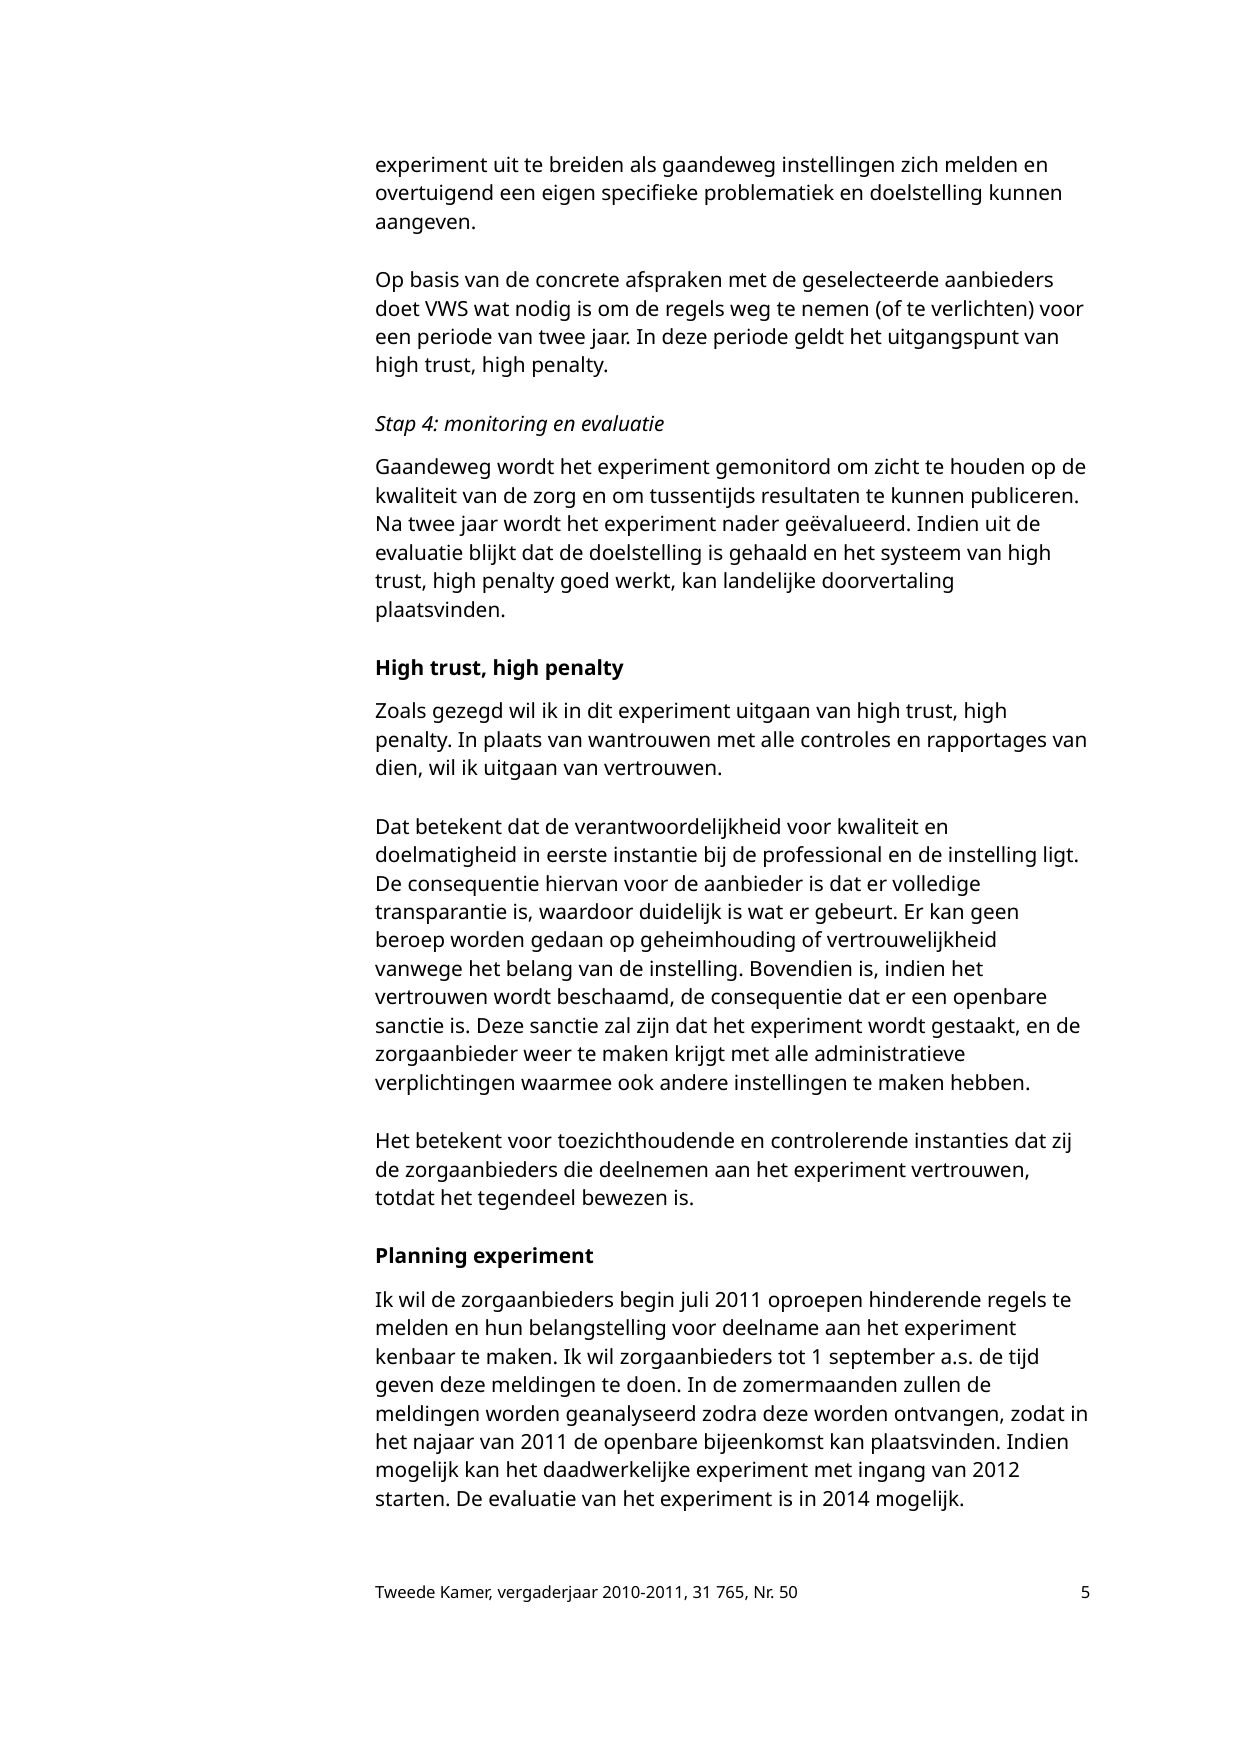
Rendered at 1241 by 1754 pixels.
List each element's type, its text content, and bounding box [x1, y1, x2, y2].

text High trust, high penalty [375, 653, 1090, 682]
text Gaandeweg wordt het experiment gemonitord om zicht te houden op de kwaliteit van de zorg en om tussentijds resultaten te kunnen publiceren. Na twee jaar wordt het experiment nader geëvalueerd. Indien uit de evaluatie blijkt dat de doelstelling is gehaald en het systeem van high trust, high penalty goed werkt, kan landelijke doorvertaling plaatsvinden. [375, 452, 1090, 623]
text Op basis van de concrete afspraken met de geselecteerde aanbieders doet VWS wat nodig is om de regels weg te nemen (of te verlichten) voor een periode van twee jaar. In deze periode geldt het uitgangspunt van high trust, high penalty. [375, 265, 1090, 379]
text Het betekent voor toezichthoudende en controlerende instanties dat zij de zorgaanbieders die deelnemen aan het experiment vertrouwen, totdat het tegendeel bewezen is. [375, 1126, 1090, 1212]
text Planning experiment [375, 1242, 1090, 1270]
text Stap 4: monitoring en evaluatie [375, 409, 1090, 437]
text Ik wil de zorgaanbieders begin juli 2011 oproepen hinderende regels te melden en hun belangstelling voor deelname aan het experiment kenbaar te maken. Ik wil zorgaanbieders tot 1 september a.s. de tijd geven deze meldingen te doen. In de zomermaanden zullen de meldingen worden geanalyseerd zodra deze worden ontvangen, zodat in het najaar van 2011 de openbare bijeenkomst kan plaatsvinden. Indien mogelijk kan het daadwerkelijke experiment met ingang van 2012 starten. De evaluatie van het experiment is in 2014 mogelijk. [375, 1285, 1090, 1512]
text Dat betekent dat de verantwoordelijkheid voor kwaliteit en doelmatigheid in eerste instantie bij de professional en de instelling ligt. De consequentie hiervan voor de aanbieder is dat er volledige transparantie is, waardoor duidelijk is wat er gebeurt. Er kan geen beroep worden gedaan op geheimhouding of vertrouwelijkheid vanwege het belang van de instelling. Bovendien is, indien het vertrouwen wordt beschaamd, de consequentie dat er een openbare sanctie is. Deze sanctie zal zijn dat het experiment wordt gestaakt, en de zorgaanbieder weer te maken krijgt met alle administratieve verplichtingen waarmee ook andere instellingen te maken hebben. [375, 812, 1090, 1096]
text Zoals gezegd wil ik in dit experiment uitgaan van high trust, high penalty. In plaats van wantrouwen met alle controles en rapportages van dien, wil ik uitgaan van vertrouwen. [375, 697, 1090, 782]
text experiment uit te breiden als gaandeweg instellingen zich melden en overtuigend een eigen specifieke problematiek en doelstelling kunnen aangeven. [375, 150, 1090, 235]
